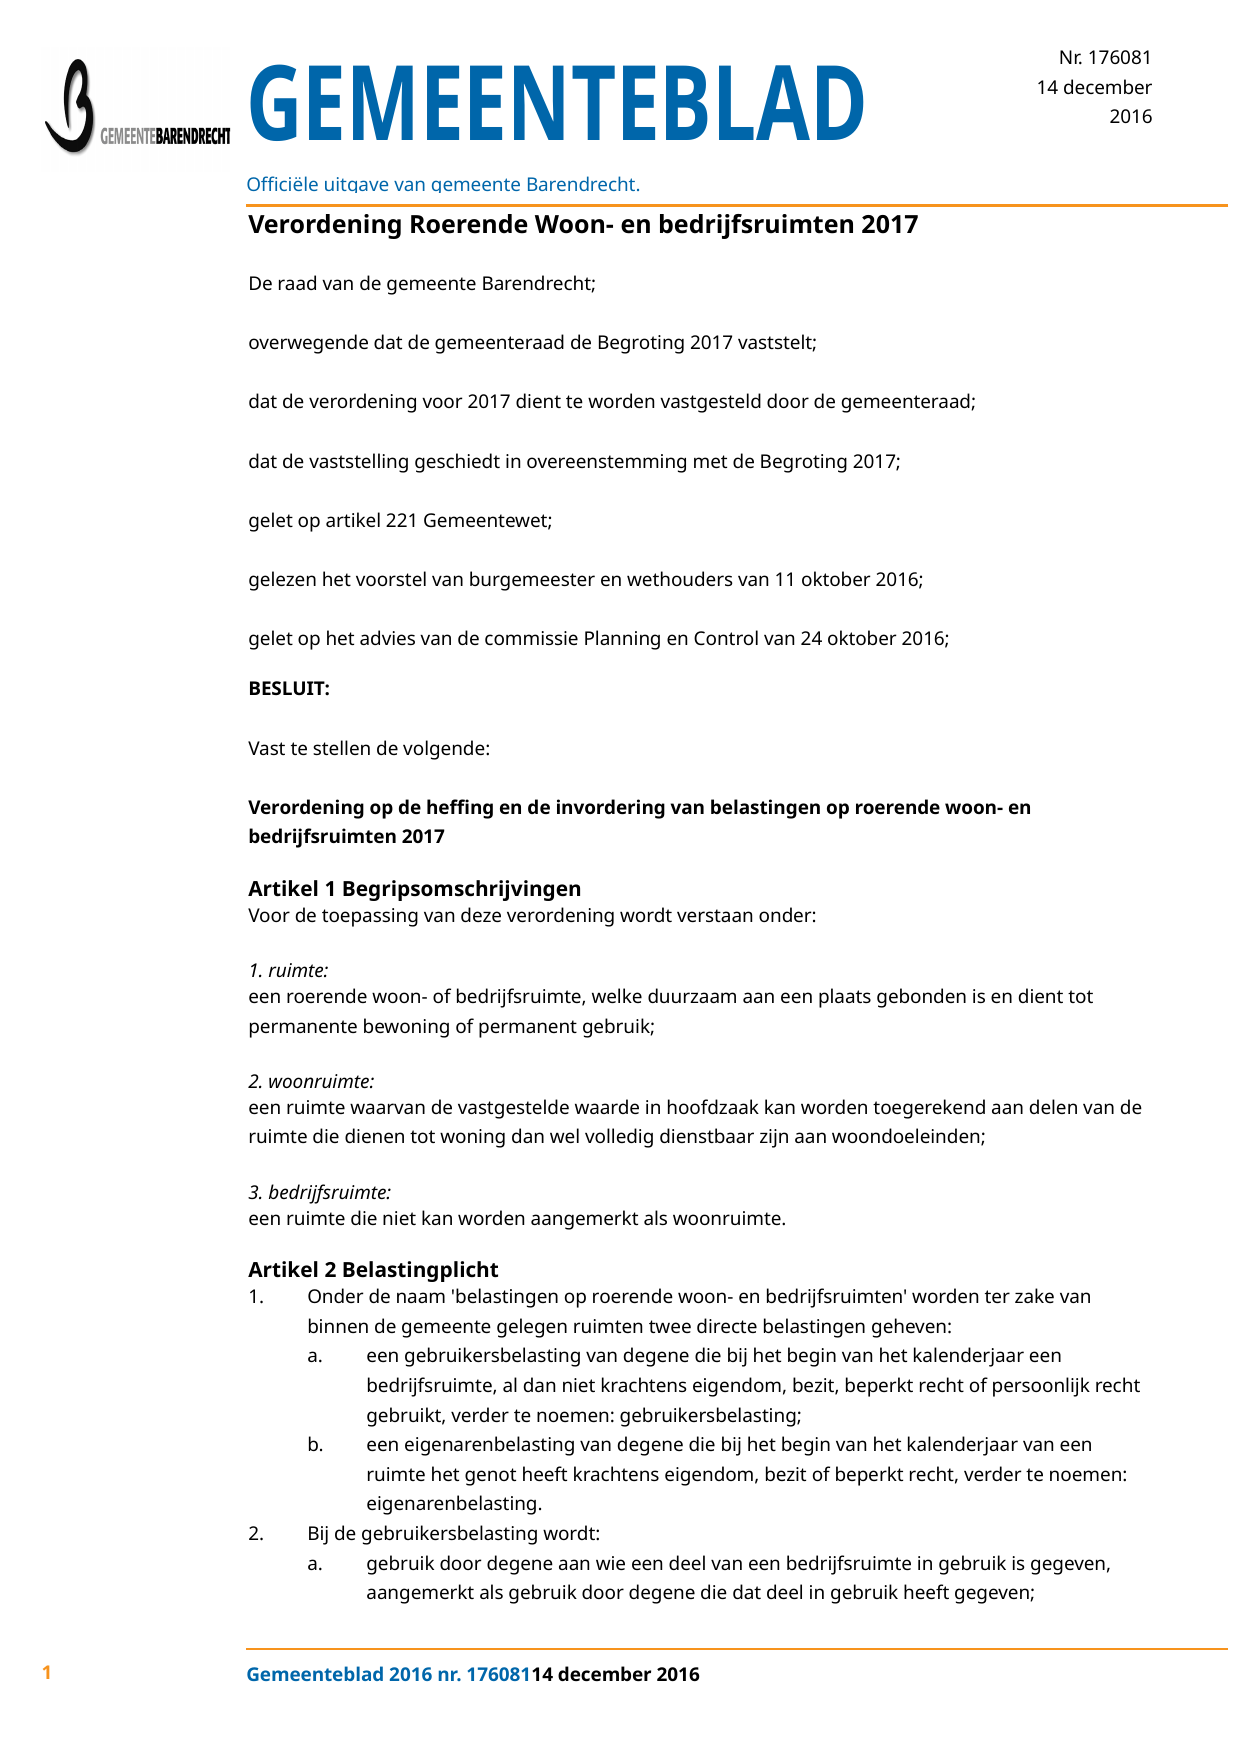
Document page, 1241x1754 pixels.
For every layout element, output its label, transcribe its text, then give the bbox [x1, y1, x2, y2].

text gelet op het advies van de commissie Planning en Control van 24 oktober 2016; [248, 625, 1152, 651]
text een roerende woon- of bedrijfsruimte, welke duurzaam aan een plaats gebonden is en dient tot permanente bewoning of permanent gebruik; [248, 983, 1152, 1039]
list gebruik door degene aan wie een deel van een bedrijfsruimte in gebruik is gegeven, aangemerkt als gebruik door degene die dat deel in gebruik heeft gegeven; [307, 1550, 1152, 1605]
text een ruimte die niet kan worden aangemerkt als woonruimte. [248, 1205, 1152, 1230]
list Bij de gebruikersbelasting wordt: [248, 1520, 1152, 1546]
text Verordening op de heffing en de invordering van belastingen op roerende woon- en bedrijfsruimten 2017 [248, 794, 1152, 849]
text Voor de toepassing van deze verordening wordt verstaan onder: [248, 902, 1152, 928]
text dat de verordening voor 2017 dient te worden vastgesteld door de gemeenteraad; [248, 389, 1152, 414]
text gelet op artikel 221 Gemeentewet; [248, 507, 1152, 533]
text overwegende dat de gemeenteraad de Begroting 2017 vaststelt; [248, 329, 1152, 355]
picture [41, 47, 231, 172]
text 3. bedrijfsruimte: [248, 1179, 1152, 1205]
list Onder de naam 'belastingen op roerende woon- en bedrijfsruimten' worden ter zake van binnen de gemeente gelegen ruimten twee directe belastingen geheven: [248, 1283, 1152, 1339]
text De raad van de gemeente Barendrecht; [248, 270, 1152, 296]
text Vast te stellen de volgende: [248, 735, 1152, 761]
text dat de vaststelling geschiedt in overeenstemming met de Begroting 2017; [248, 448, 1152, 473]
text 1. ruimte: [248, 958, 1152, 983]
text Artikel 1 Begripsomschrijvingen [248, 874, 1152, 902]
list een eigenarenbelasting van degene die bij het begin van het kalenderjaar van een ruimte het genot heeft krachtens eigendom, bezit of beperkt recht, verder te noemen: eigenarenbelasting. [307, 1431, 1152, 1516]
text BESLUIT: [248, 676, 1152, 701]
text Verordening Roerende Woon- en bedrijfsruimten 2017 [248, 207, 1152, 241]
text 2. woonruimte: [248, 1068, 1152, 1094]
text Artikel 2 Belastingplicht [248, 1255, 1152, 1283]
text gelezen het voorstel van burgemeester en wethouders van 11 oktober 2016; [248, 566, 1152, 592]
list een gebruikersbelasting van degene die bij het begin van het kalenderjaar een bedrijfsruimte, al dan niet krachtens eigendom, bezit, beperkt recht of persoonlijk recht gebruikt, verder te noemen: gebruikersbelasting; [307, 1343, 1152, 1428]
text een ruimte waarvan de vastgestelde waarde in hoofdzaak kan worden toegerekend aan delen van de ruimte die dienen tot woning dan wel volledig dienstbaar zijn aan woondoeleinden; [248, 1094, 1152, 1149]
